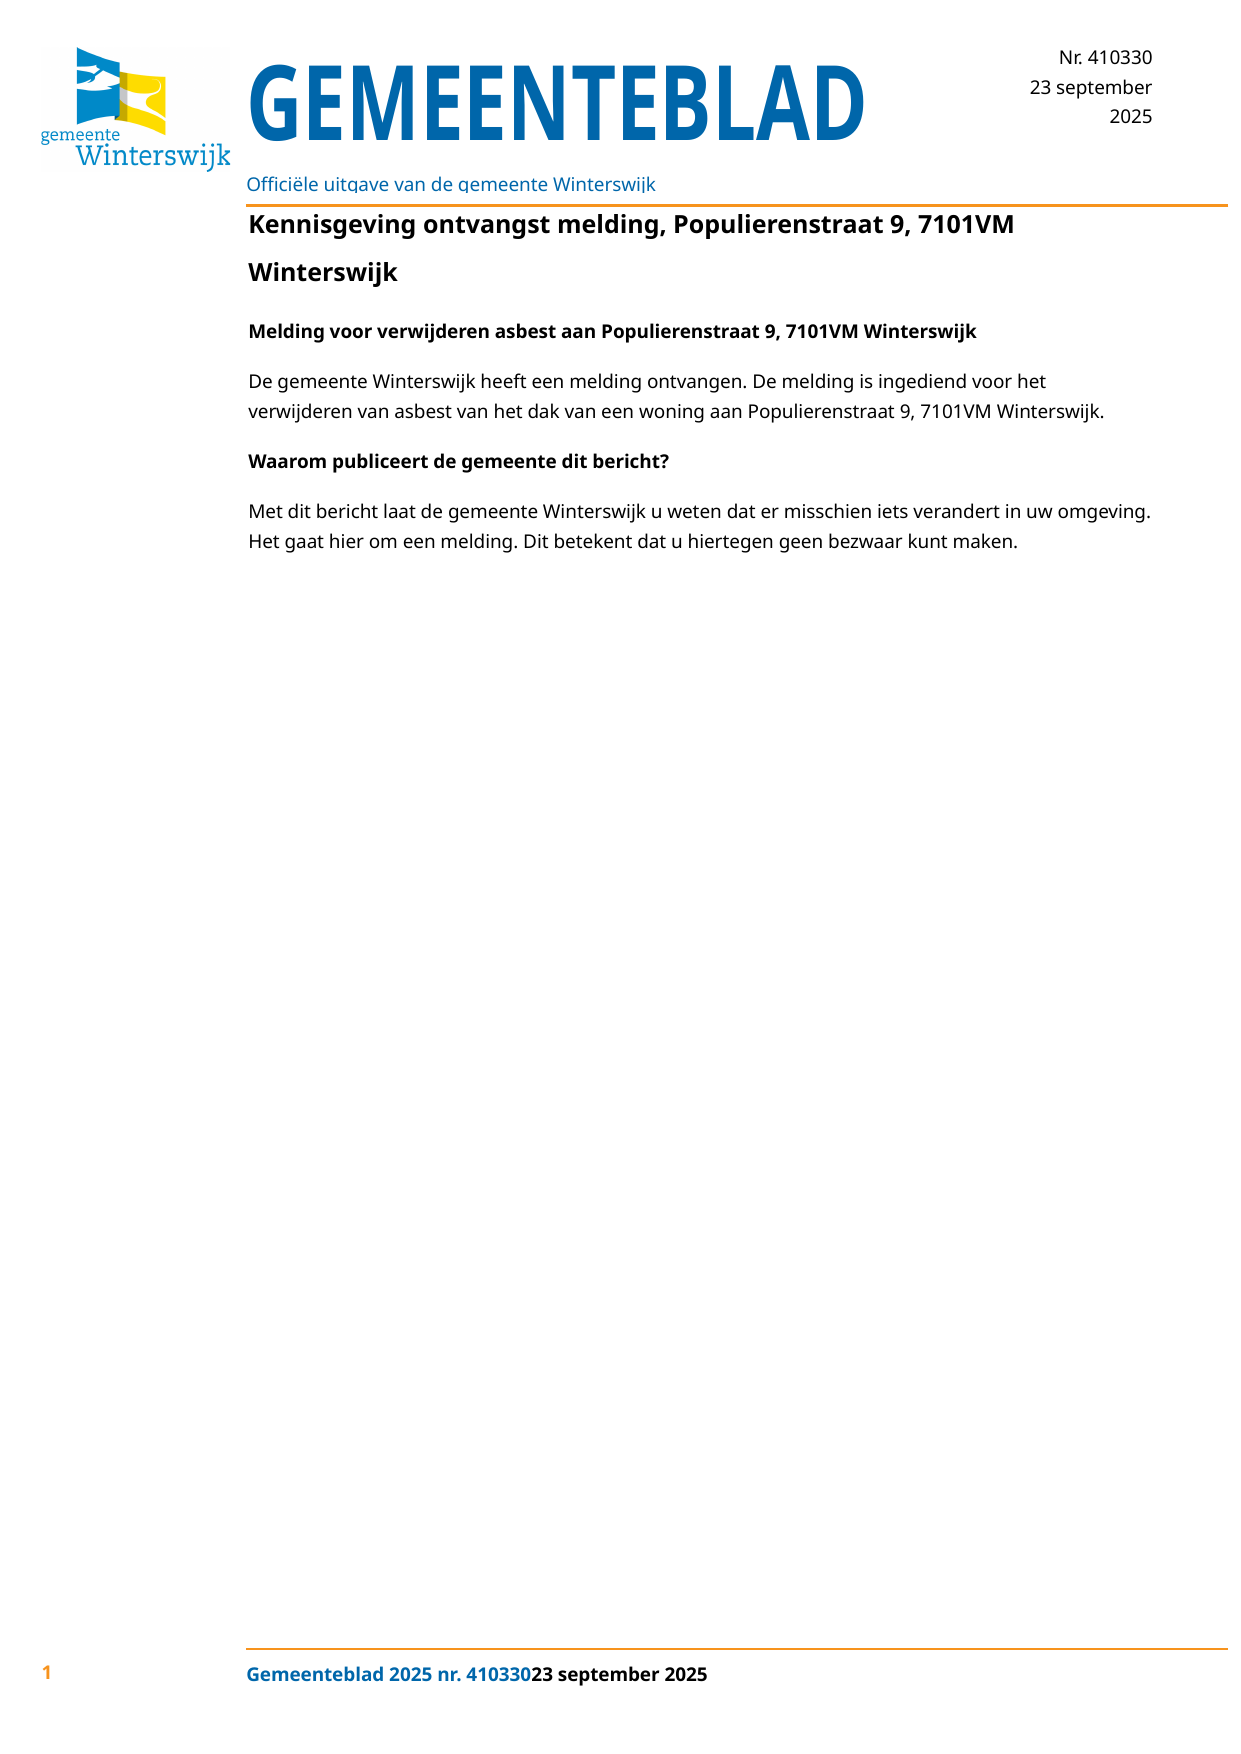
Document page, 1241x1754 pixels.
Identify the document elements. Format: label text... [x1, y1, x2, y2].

text Waarom publiceert de gemeente dit bericht? [248, 448, 1152, 474]
text Melding voor verwijderen asbest aan Populierenstraat 9, 7101VM Winterswijk [248, 318, 1152, 344]
picture [41, 47, 231, 172]
text Met dit bericht laat de gemeente Winterswijk u weten dat er misschien iets verandert in uw omgeving. Het gaat hier om een melding. Dit betekent dat u hiertegen geen bezwaar kunt maken. [248, 499, 1152, 554]
picture [225, 153, 231, 162]
text De gemeente Winterswijk heeft een melding ontvangen. De melding is ingediend voor het verwijderen van asbest van het dak van een woning aan Populierenstraat 9, 7101VM Winterswijk. [248, 368, 1152, 424]
text Kennisgeving ontvangst melding, Populierenstraat 9, 7101VM Winterswijk [248, 207, 1152, 288]
